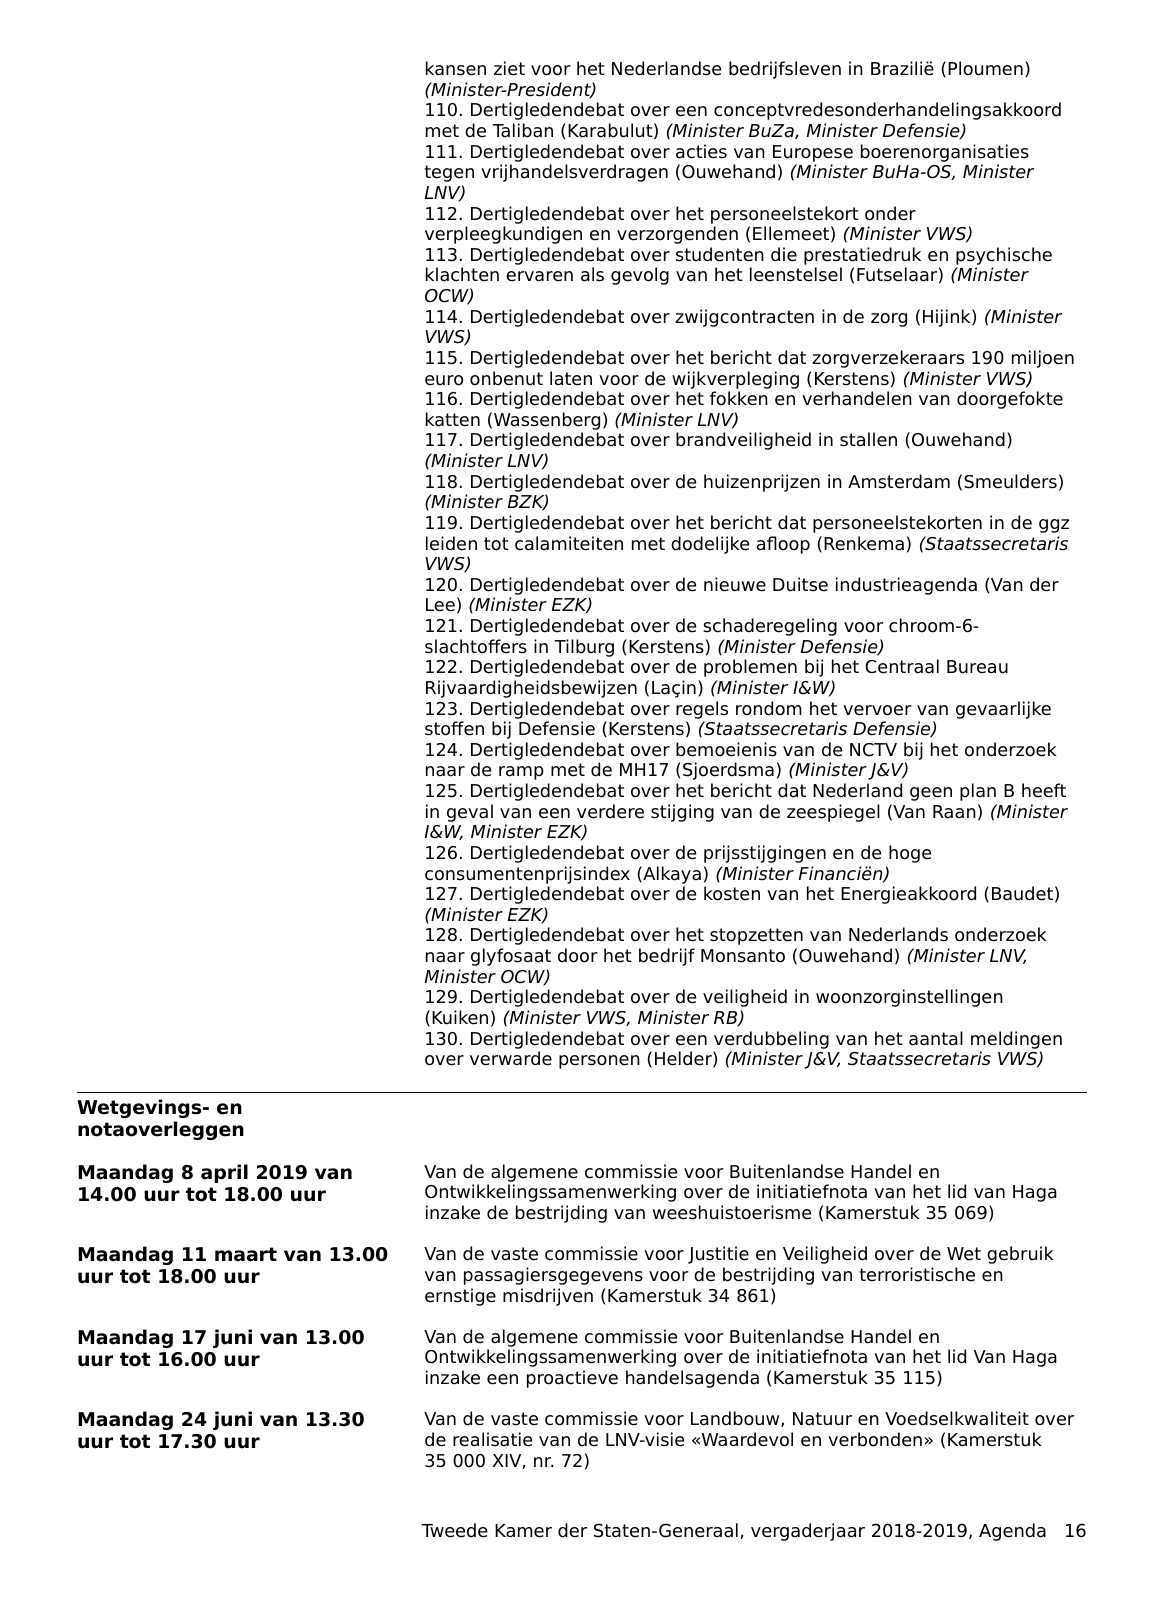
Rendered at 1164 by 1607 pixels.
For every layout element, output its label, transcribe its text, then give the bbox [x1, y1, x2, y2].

table_cell [77, 142, 401, 203]
table_cell [401, 987, 418, 1028]
table_cell [401, 1141, 418, 1162]
table_cell [401, 1224, 418, 1244]
table_cell [418, 1141, 1087, 1162]
table_header Wetgevings- en notaoverleggen [77, 1093, 401, 1141]
table_cell [77, 616, 401, 657]
table_cell 124. Dertigledendebat over bemoeienis van de NCTV bij het onderzoek naar de ramp met de MH17 (Sjoerdsma) (Minister J&V) [418, 740, 1087, 781]
table_cell [77, 1224, 401, 1244]
table_cell [401, 1244, 418, 1306]
table_cell 127. Dertigledendebat over de kosten van het Energieakkoord (Baudet) (Minister EZK) [418, 884, 1087, 925]
table_cell 122. Dertigledendebat over de problemen bij het Centraal Bureau Rijvaardigheidsbewijzen (Laçin) (Minister I&W) [418, 657, 1087, 698]
table_cell [401, 781, 418, 843]
table_cell [77, 1029, 401, 1070]
table_cell [418, 1389, 1087, 1409]
table_cell [77, 307, 401, 348]
table_cell [77, 1141, 401, 1162]
table_cell [401, 513, 418, 575]
table_cell Van de algemene commissie voor Buitenlandse Handel en Ontwikkelingssamenwerking over de initiatiefnota van het lid Van Haga inzake een proactieve handelsagenda (Kamerstuk 35 115) [418, 1327, 1087, 1389]
table_cell 118. Dertigledendebat over de huizenprijzen in Amsterdam (Smeulders) (Minister BZK) [418, 472, 1087, 513]
table_cell 119. Dertigledendebat over het bericht dat personeelstekorten in de ggz leiden tot calamiteiten met dodelijke afloop (Renkema) (Staatssecretaris VWS) [418, 513, 1087, 575]
table_cell [401, 575, 418, 616]
table_cell 117. Dertigledendebat over brandveiligheid in stallen (Ouwehand) (Minister LNV) [418, 430, 1087, 472]
table_cell 126. Dertigledendebat over de prijsstijgingen en de hoge consumentenprijsindex (Alkaya) (Minister Financiën) [418, 843, 1087, 884]
table_cell [401, 657, 418, 698]
table_cell kansen ziet voor het Nederlandse bedrijfsleven in Brazilië (Ploumen) (Minister-President) [418, 59, 1087, 100]
table_cell [401, 1327, 418, 1389]
table_cell [77, 925, 401, 987]
table_cell [401, 1029, 418, 1070]
table_cell [401, 307, 418, 348]
table_cell [401, 430, 418, 472]
table_cell Van de vaste commissie voor Justitie en Veiligheid over de Wet gebruik van passagiersgegevens voor de bestrijding van terroristische en ernstige misdrijven (Kamerstuk 34 861) [418, 1244, 1087, 1306]
table_cell [77, 245, 401, 307]
table_cell 112. Dertigledendebat over het personeelstekort onder verpleegkundigen en verzorgenden (Ellemeet) (Minister VWS) [418, 204, 1087, 245]
table_cell 114. Dertigledendebat over zwijgcontracten in de zorg (Hijink) (Minister VWS) [418, 307, 1087, 348]
table_cell [77, 1306, 401, 1327]
table_cell [77, 740, 401, 781]
table_cell [401, 100, 418, 142]
table_cell [77, 348, 401, 389]
table_cell [401, 245, 418, 307]
table_cell [77, 100, 401, 142]
table_cell Maandag 24 juni van 13.30 uur tot 17.30 uur [77, 1409, 401, 1471]
table_cell [77, 204, 401, 245]
table_cell [401, 142, 418, 203]
table_cell 121. Dertigledendebat over de schaderegeling voor chroom-6-slachtoffers in Tilburg (Kerstens) (Minister Defensie) [418, 616, 1087, 657]
table_cell 125. Dertigledendebat over het bericht dat Nederland geen plan B heeft in geval van een verdere stijging van de zeespiegel (Van Raan) (Minister I&W, Minister EZK) [418, 781, 1087, 843]
table_cell [401, 843, 418, 884]
table_cell Van de vaste commissie voor Landbouw, Natuur en Voedselkwaliteit over de realisatie van de LNV-visie «Waardevol en verbonden» (Kamerstuk 35 000 XIV, nr. 72) [418, 1409, 1087, 1471]
table_cell [401, 1409, 418, 1471]
table_cell 113. Dertigledendebat over studenten die prestatiedruk en psychische klachten ervaren als gevolg van het leenstelsel (Futselaar) (Minister OCW) [418, 245, 1087, 307]
table_cell 111. Dertigledendebat over acties van Europese boerenorganisaties tegen vrijhandelsverdragen (Ouwehand) (Minister BuHa-OS, Minister LNV) [418, 142, 1087, 203]
table_cell [77, 1389, 401, 1409]
table_cell [401, 925, 418, 987]
table_cell [418, 1224, 1087, 1244]
table_cell [77, 884, 401, 925]
table_cell 120. Dertigledendebat over de nieuwe Duitse industrieagenda (Van der Lee) (Minister EZK) [418, 575, 1087, 616]
table_cell [401, 1389, 418, 1409]
table_cell [401, 472, 418, 513]
table_cell [401, 884, 418, 925]
table_cell [401, 1162, 418, 1224]
table_cell [77, 987, 401, 1028]
table_cell Maandag 11 maart van 13.00 uur tot 18.00 uur [77, 1244, 401, 1306]
table_cell [77, 59, 401, 100]
table_cell [401, 389, 418, 430]
table_cell 115. Dertigledendebat over het bericht dat zorgverzekeraars 190 miljoen euro onbenut laten voor de wijkverpleging (Kerstens) (Minister VWS) [418, 348, 1087, 389]
table_cell [77, 513, 401, 575]
table_header [401, 1093, 418, 1141]
table_cell [401, 204, 418, 245]
table_cell [401, 1306, 418, 1327]
table_cell [77, 699, 401, 740]
table_cell Maandag 8 april 2019 van 14.00 uur tot 18.00 uur [77, 1162, 401, 1224]
table_cell Maandag 17 juni van 13.00 uur tot 16.00 uur [77, 1327, 401, 1389]
table_cell 116. Dertigledendebat over het fokken en verhandelen van doorgefokte katten (Wassenberg) (Minister LNV) [418, 389, 1087, 430]
table_cell [401, 616, 418, 657]
table_cell [401, 740, 418, 781]
table_cell [77, 575, 401, 616]
table_cell 128. Dertigledendebat over het stopzetten van Nederlands onderzoek naar glyfosaat door het bedrijf Monsanto (Ouwehand) (Minister LNV, Minister OCW) [418, 925, 1087, 987]
table_cell [77, 657, 401, 698]
table_cell [401, 348, 418, 389]
table_cell 129. Dertigledendebat over de veiligheid in woonzorginstellingen (Kuiken) (Minister VWS, Minister RB) [418, 987, 1087, 1028]
table_cell [77, 781, 401, 843]
table_cell 123. Dertigledendebat over regels rondom het vervoer van gevaarlijke stoffen bij Defensie (Kerstens) (Staatssecretaris Defensie) [418, 699, 1087, 740]
table_cell [418, 1306, 1087, 1327]
table_cell [401, 699, 418, 740]
table_cell [77, 843, 401, 884]
table_cell [77, 472, 401, 513]
table_header [418, 1093, 1087, 1141]
table_cell 130. Dertigledendebat over een verdubbeling van het aantal meldingen over verwarde personen (Helder) (Minister J&V, Staatssecretaris VWS) [418, 1029, 1087, 1070]
table_cell [77, 389, 401, 430]
table_cell 110. Dertigledendebat over een conceptvredesonderhandelingsakkoord met de Taliban (Karabulut) (Minister BuZa, Minister Defensie) [418, 100, 1087, 142]
table_cell [401, 59, 418, 100]
table_cell [77, 430, 401, 472]
table_cell Van de algemene commissie voor Buitenlandse Handel en Ontwikkelingssamenwerking over de initiatiefnota van het lid van Haga inzake de bestrijding van weeshuistoerisme (Kamerstuk 35 069) [418, 1162, 1087, 1224]
